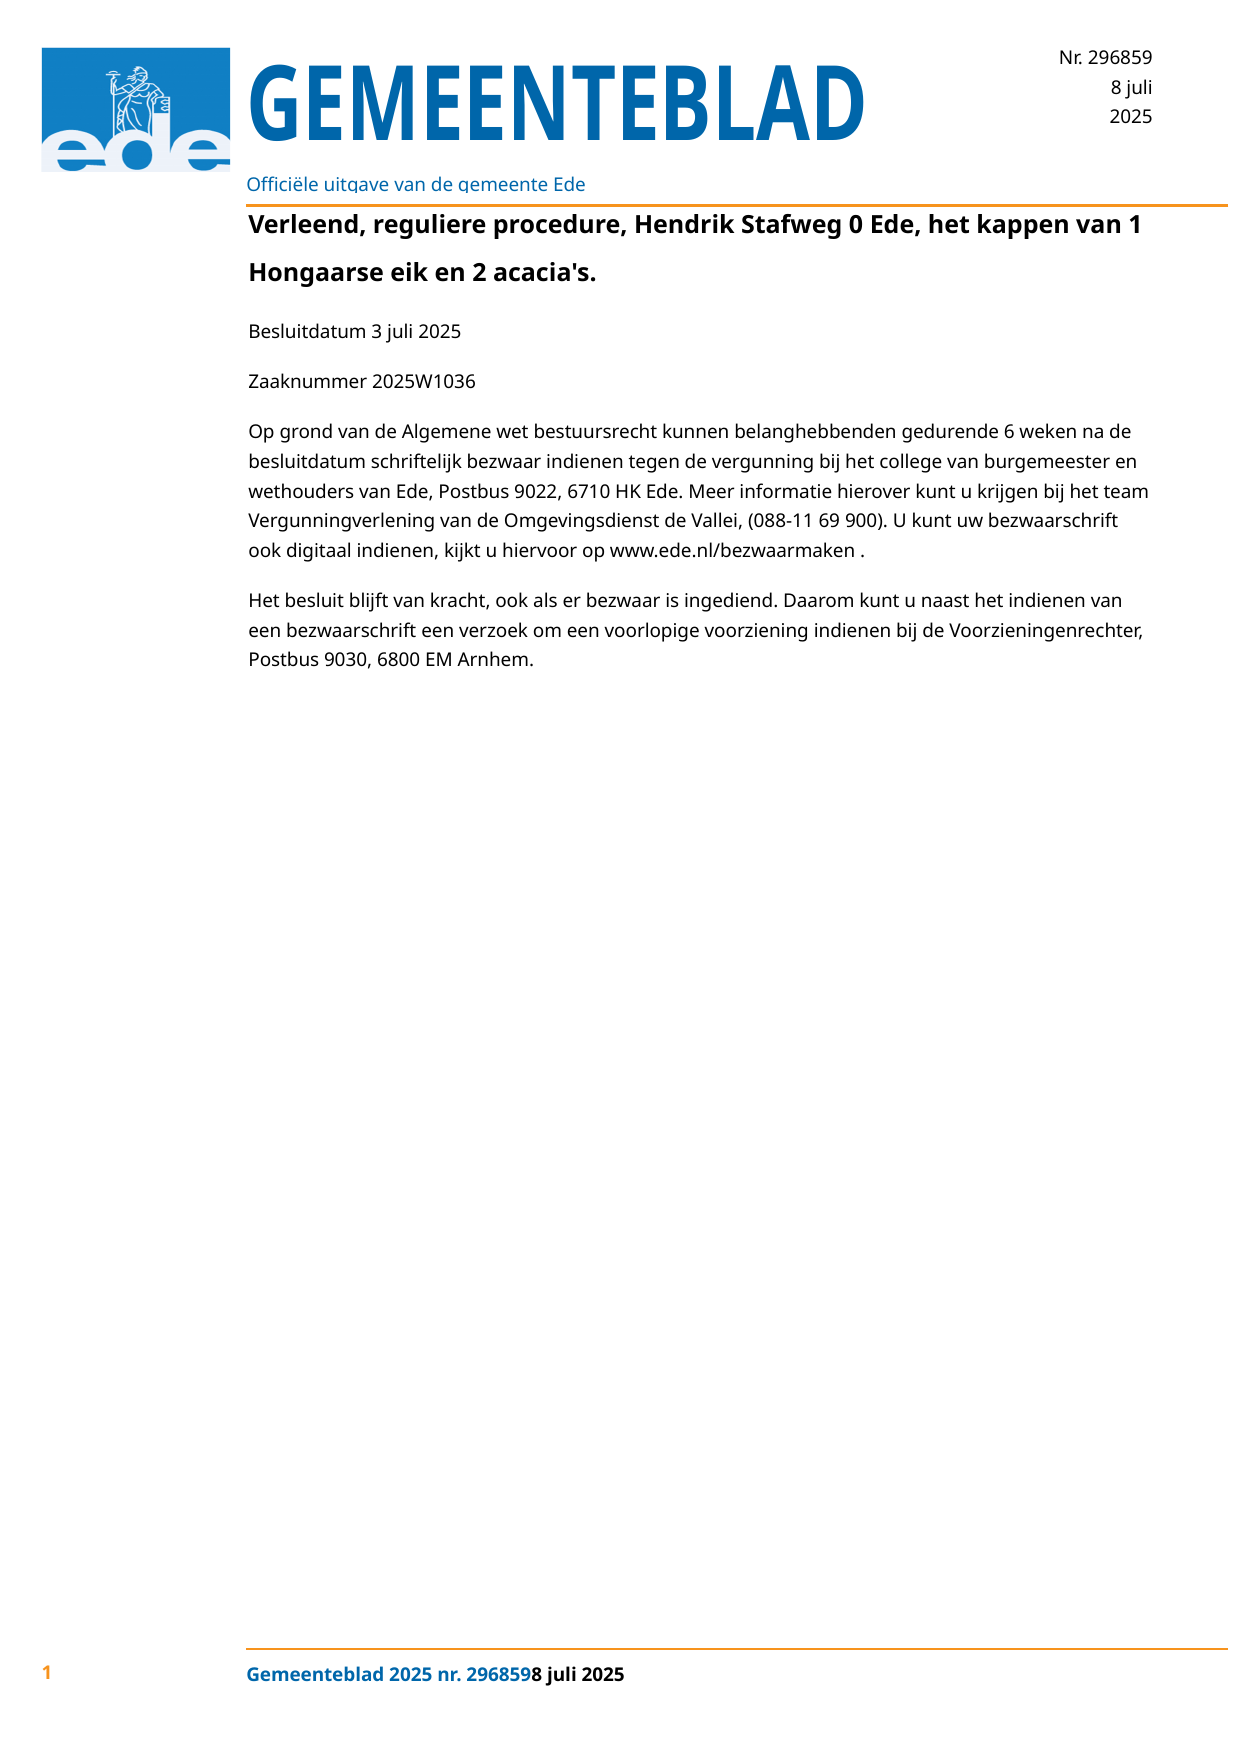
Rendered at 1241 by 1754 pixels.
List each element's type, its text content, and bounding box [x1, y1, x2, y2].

text Op grond van de Algemene wet bestuursrecht kunnen belanghebbenden gedurende 6 weken na de besluitdatum schriftelijk bezwaar indienen tegen de vergunning bij het college van burgemeester en wethouders van Ede, Postbus 9022, 6710 HK Ede. Meer informatie hierover kunt u krijgen bij het team Vergunningverlening van de Omgevingsdienst de Vallei, (088-11 69 900). U kunt uw bezwaarschrift ook digitaal indienen, kijkt u hiervoor op www.ede.nl/bezwaarmaken . [248, 419, 1152, 563]
text Het besluit blijft van kracht, ook als er bezwaar is ingediend. Daarom kunt u naast het indienen van een bezwaarschrift een verzoek om een voorlopige voorziening indienen bij de Voorzieningenrechter, Postbus 9030, 6800 EM Arnhem. [248, 587, 1152, 672]
text Verleend, reguliere procedure, Hendrik Stafweg 0 Ede, het kappen van 1 Hongaarse eik en 2 acacia's. [248, 207, 1152, 288]
picture [41, 47, 231, 172]
text Besluitdatum 3 juli 2025 [248, 318, 1152, 344]
text Zaaknummer 2025W1036 [248, 368, 1152, 394]
